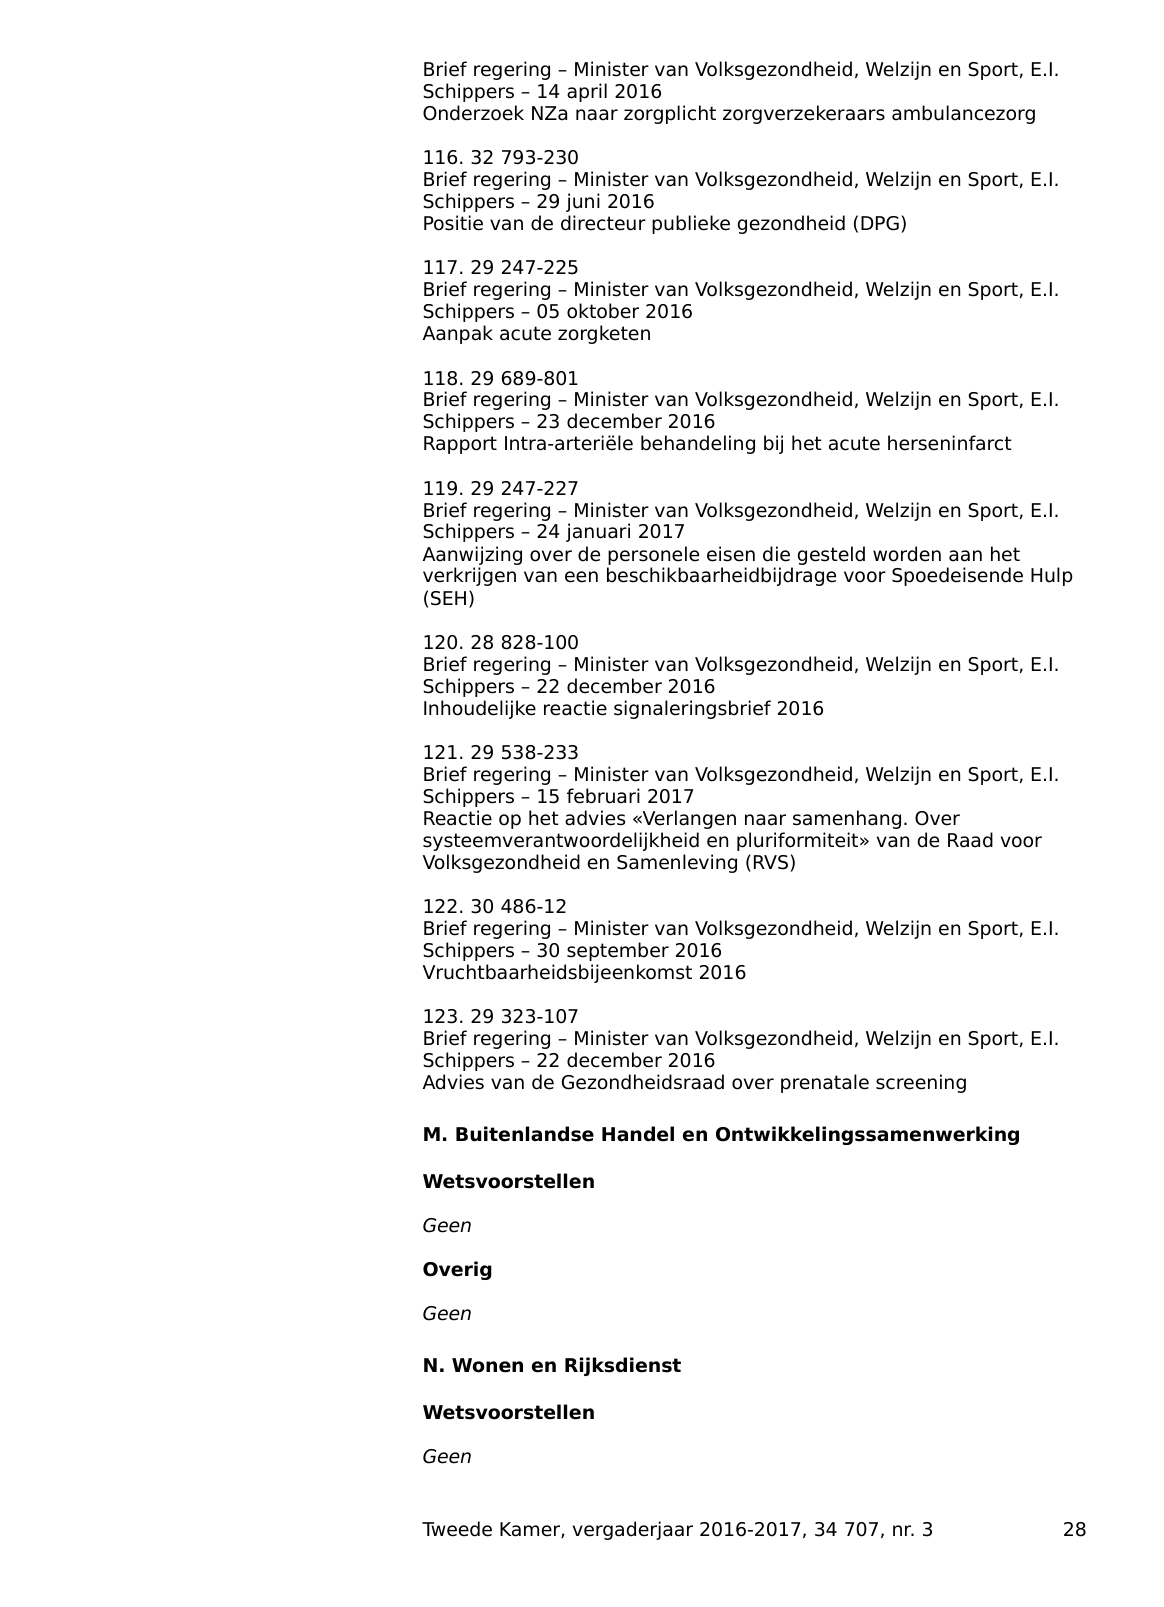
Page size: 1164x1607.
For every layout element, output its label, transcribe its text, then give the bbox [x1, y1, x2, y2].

text 116. 32 793-230 [422, 147, 1087, 169]
text Inhoudelijke reactie signaleringsbrief 2016 [422, 697, 1087, 719]
text 122. 30 486-12 [422, 896, 1087, 918]
text Brief regering – Minister van Volksgezondheid, Welzijn en Sport, E.I. Schippers – 30 september 2016 [422, 918, 1087, 962]
subtitle Wetsvoorstellen [422, 1402, 1087, 1424]
text 121. 29 538-233 [422, 742, 1087, 764]
text Geen [422, 1446, 1087, 1468]
text Reactie op het advies «Verlangen naar samenhang. Over systeemverantwoordelijkheid en pluriformiteit» van de Raad voor Volksgezondheid en Samenleving (RVS) [422, 808, 1087, 873]
text Advies van de Gezondheidsraad over prenatale screening [422, 1072, 1087, 1094]
text Vruchtbaarheidsbijeenkomst 2016 [422, 962, 1087, 984]
text Positie van de directeur publieke gezondheid (DPG) [422, 213, 1087, 235]
text Brief regering – Minister van Volksgezondheid, Welzijn en Sport, E.I. Schippers – 23 december 2016 [422, 389, 1087, 433]
text Brief regering – Minister van Volksgezondheid, Welzijn en Sport, E.I. Schippers – 05 oktober 2016 [422, 279, 1087, 323]
subtitle Wetsvoorstellen [422, 1171, 1087, 1193]
text Brief regering – Minister van Volksgezondheid, Welzijn en Sport, E.I. Schippers – 24 januari 2017 [422, 499, 1087, 543]
text Aanpak acute zorgketen [422, 323, 1087, 345]
subtitle Overig [422, 1259, 1087, 1281]
text 118. 29 689-801 [422, 367, 1087, 389]
text Brief regering – Minister van Volksgezondheid, Welzijn en Sport, E.I. Schippers – 29 juni 2016 [422, 169, 1087, 213]
text 119. 29 247-227 [422, 477, 1087, 499]
subtitle M. Buitenlandse Handel en Ontwikkelingssamenwerking [422, 1124, 1087, 1146]
text Rapport Intra-arteriële behandeling bij het acute herseninfarct [422, 433, 1087, 455]
text Aanwijzing over de personele eisen die gesteld worden aan het verkrijgen van een beschikbaarheidbijdrage voor Spoedeisende Hulp (SEH) [422, 543, 1087, 609]
text 123. 29 323-107 [422, 1006, 1087, 1028]
text Geen [422, 1215, 1087, 1237]
text Brief regering – Minister van Volksgezondheid, Welzijn en Sport, E.I. Schippers – 14 april 2016 [422, 59, 1087, 103]
text Brief regering – Minister van Volksgezondheid, Welzijn en Sport, E.I. Schippers – 22 december 2016 [422, 1028, 1087, 1072]
text Brief regering – Minister van Volksgezondheid, Welzijn en Sport, E.I. Schippers – 22 december 2016 [422, 653, 1087, 697]
text 120. 28 828-100 [422, 632, 1087, 653]
text Geen [422, 1303, 1087, 1325]
text Brief regering – Minister van Volksgezondheid, Welzijn en Sport, E.I. Schippers – 15 februari 2017 [422, 764, 1087, 808]
text 117. 29 247-225 [422, 257, 1087, 279]
subtitle N. Wonen en Rijksdienst [422, 1355, 1087, 1377]
text Onderzoek NZa naar zorgplicht zorgverzekeraars ambulancezorg [422, 103, 1087, 125]
